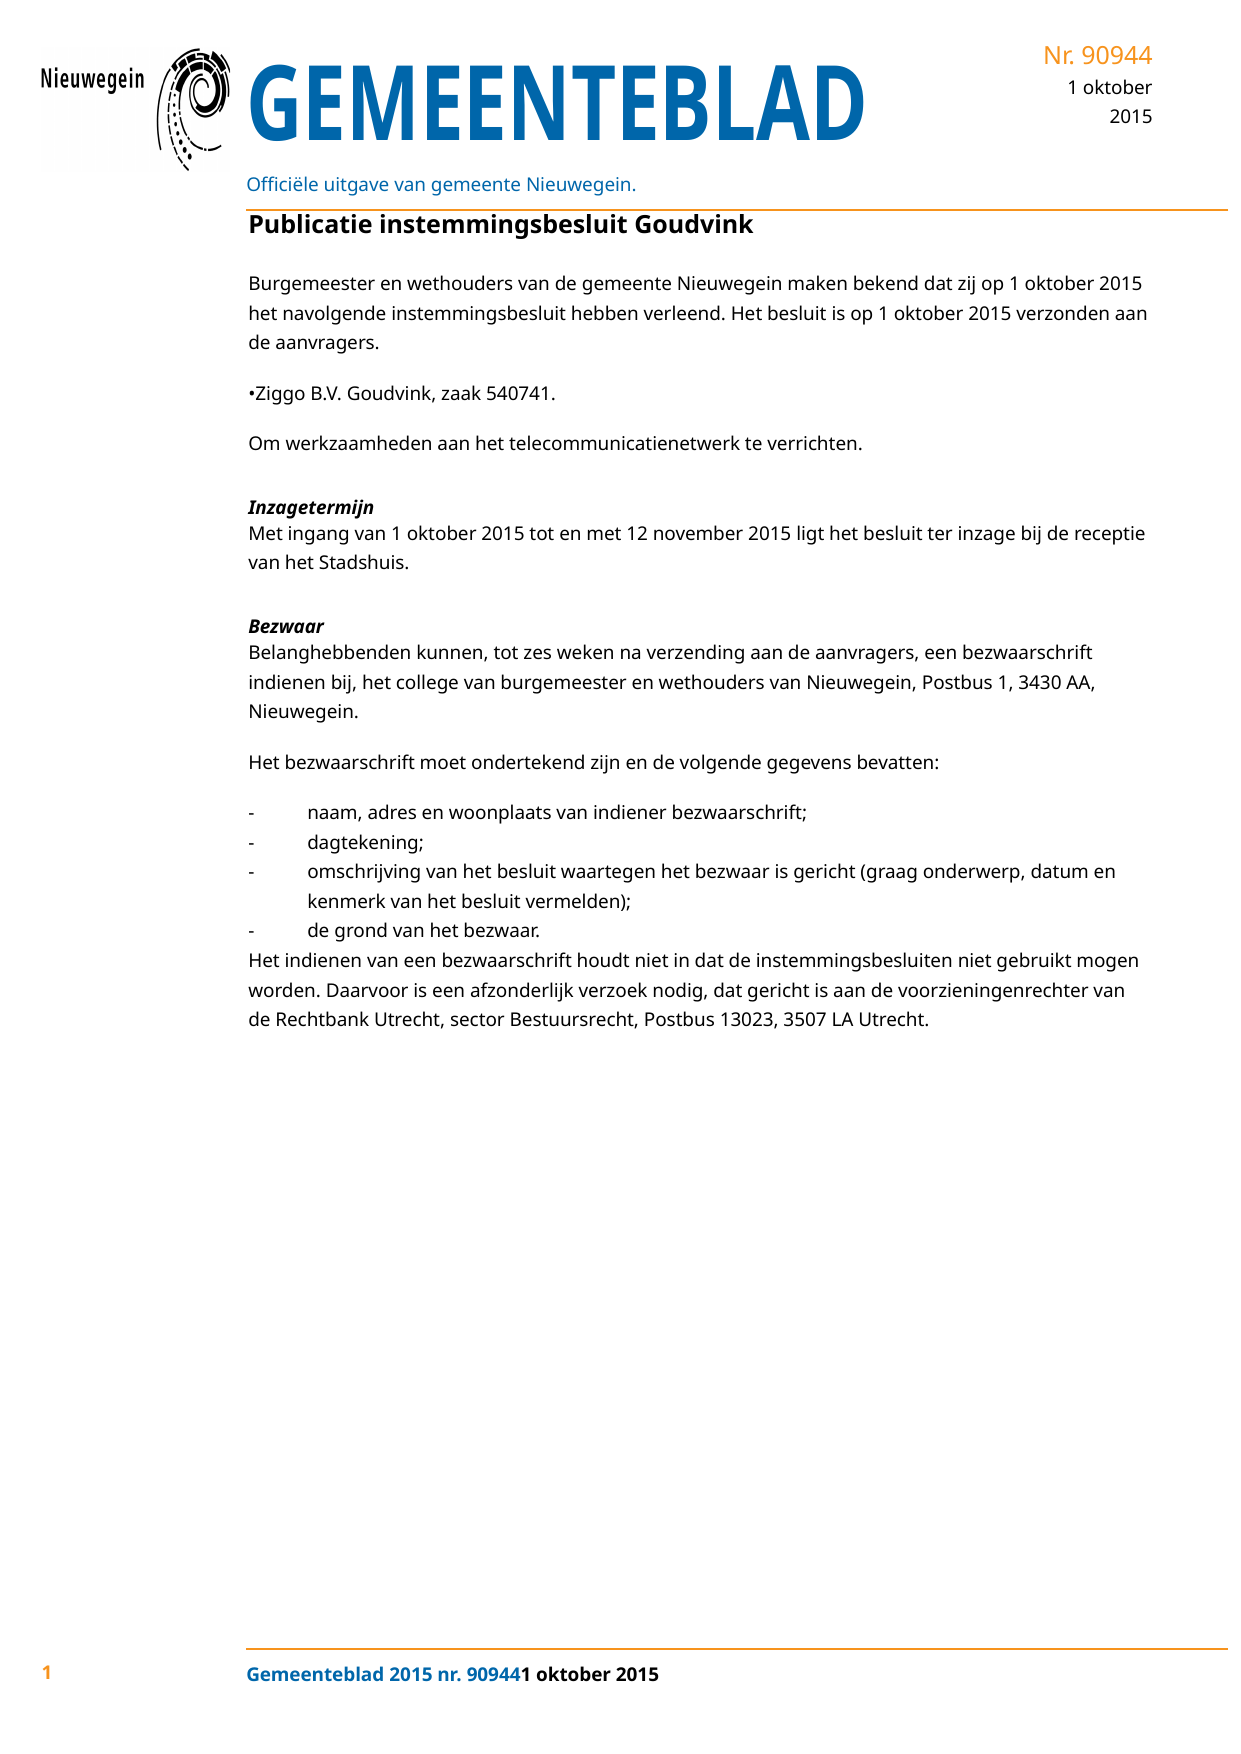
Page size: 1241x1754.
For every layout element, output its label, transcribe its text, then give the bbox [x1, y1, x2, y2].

text Burgemeester en wethouders van de gemeente Nieuwegein maken bekend dat zij op 1 oktober 2015 het navolgende instemmingsbesluit hebben verleend. Het besluit is op 1 oktober 2015 verzonden aan de aanvragers. [248, 270, 1152, 355]
picture [41, 47, 231, 172]
text Inzagetermijn [248, 494, 1152, 520]
text Met ingang van 1 oktober 2015 tot en met 12 november 2015 ligt het besluit ter inzage bij de receptie van het Stadshuis. [248, 520, 1152, 575]
list de grond van het bezwaar. [248, 918, 1152, 943]
text Het bezwaarschrift moet ondertekend zijn en de volgende gegevens bevatten: [248, 749, 1152, 774]
text Bezwaar [248, 613, 1152, 639]
text •Ziggo B.V. Goudvink, zaak 540741. [248, 380, 1152, 406]
list naam, adres en woonplaats van indiener bezwaarschrift; [248, 799, 1152, 825]
text Het indienen van een bezwaarschrift houdt niet in dat de instemmingsbesluiten niet gebruikt mogen worden. Daarvoor is een afzonderlijk verzoek nodig, dat gericht is aan de voorzieningenrechter van de Rechtbank Utrecht, sector Bestuursrecht, Postbus 13023, 3507 LA Utrecht. [248, 947, 1152, 1032]
text Belanghebbenden kunnen, tot zes weken na verzending aan de aanvragers, een bezwaarschrift indienen bij, het college van burgemeester en wethouders van Nieuwegein, Postbus 1, 3430 AA, Nieuwegein. [248, 639, 1152, 724]
text Om werkzaamheden aan het telecommunicatienetwerk te verrichten. [248, 430, 1152, 456]
text Publicatie instemmingsbesluit Goudvink [248, 211, 1152, 241]
list dagtekening; [248, 829, 1152, 854]
list omschrijving van het besluit waartegen het bezwaar is gericht (graag onderwerp, datum en kenmerk van het besluit vermelden); [248, 858, 1152, 914]
